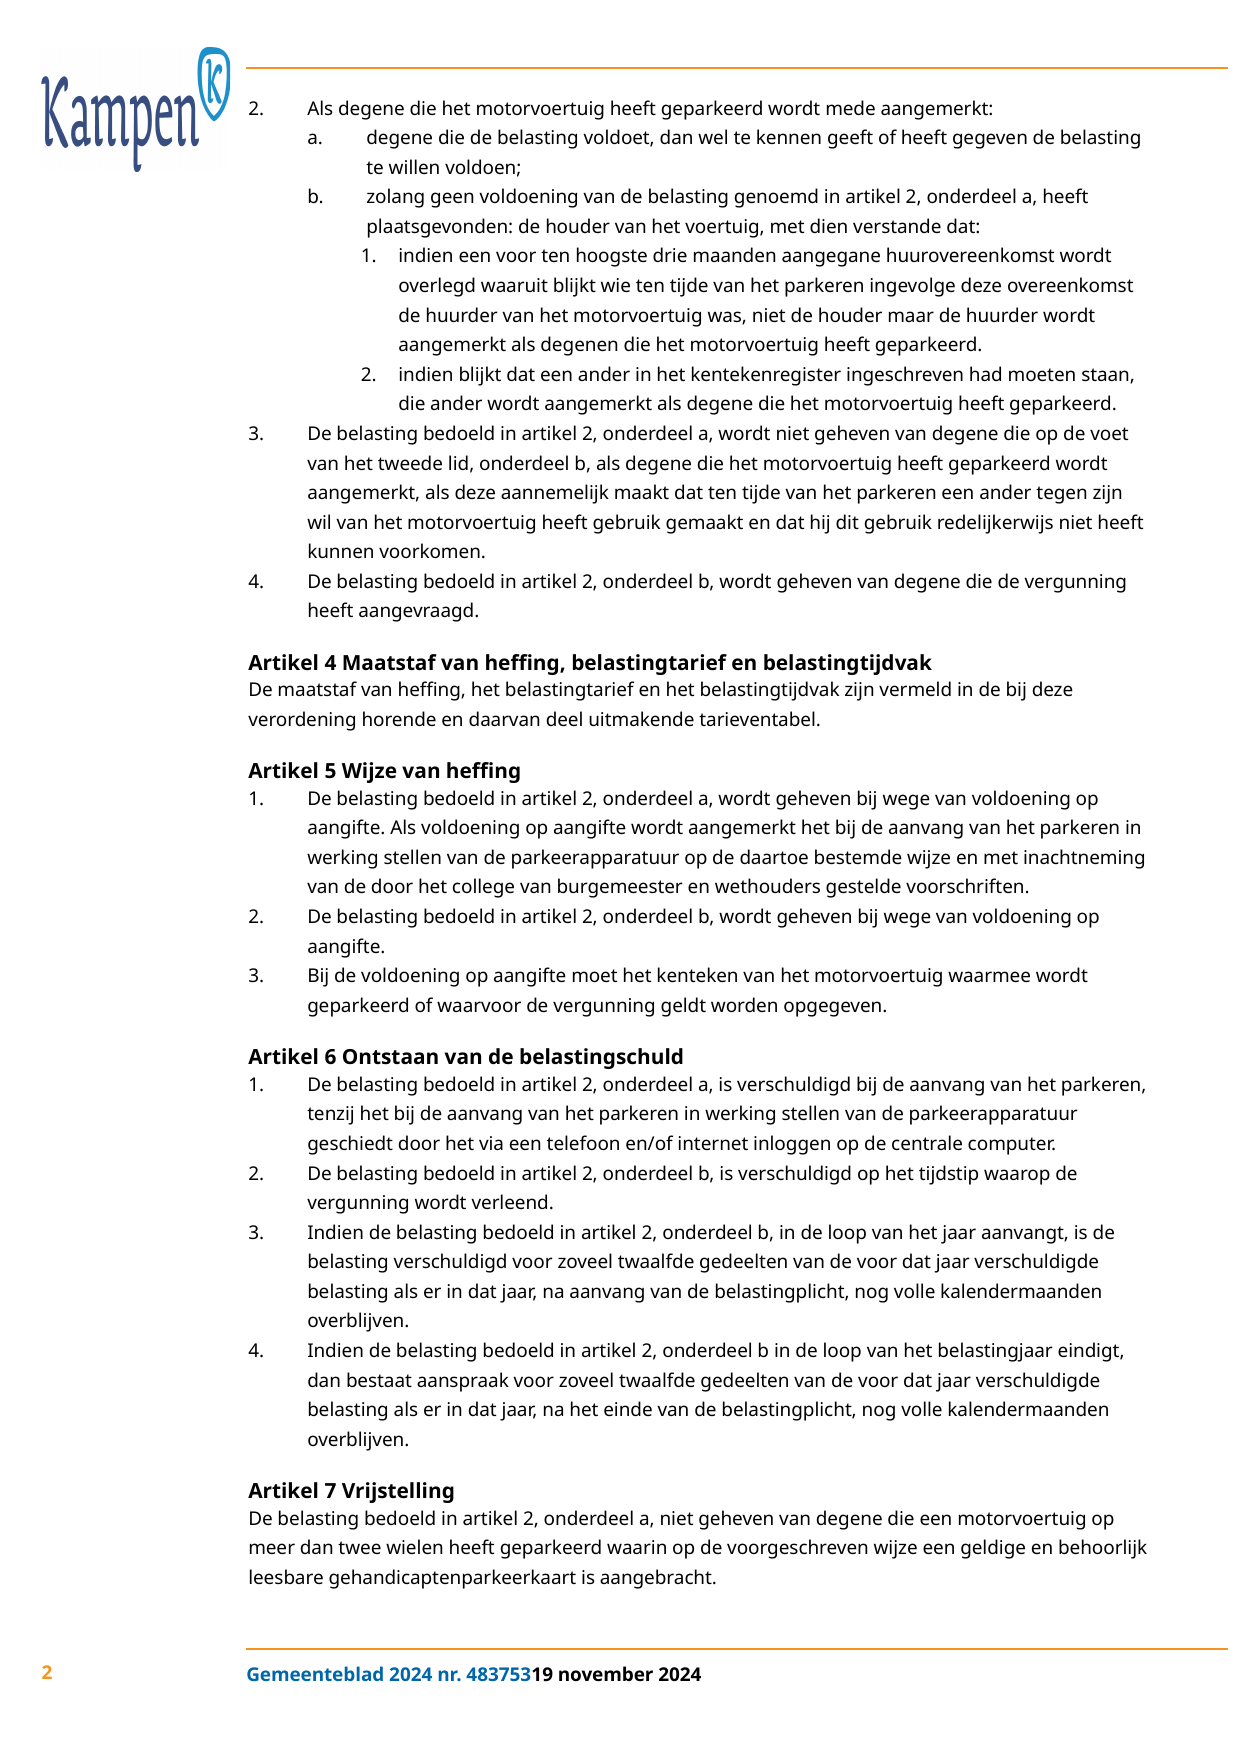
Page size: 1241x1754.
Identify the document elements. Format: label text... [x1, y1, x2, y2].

list De belasting bedoeld in artikel 2, onderdeel b, is verschuldigd op het tijdstip waarop de vergunning wordt verleend. [248, 1160, 1152, 1215]
text Artikel 4 Maatstaf van heffing, belastingtarief en belastingtijdvak [248, 648, 1152, 677]
list De belasting bedoeld in artikel 2, onderdeel a, is verschuldigd bij de aanvang van het parkeren, tenzij het bij de aanvang van het parkeren in werking stellen van de parkeerapparatuur geschiedt door het via een telefoon en/of internet inloggen op de centrale computer. [248, 1071, 1152, 1156]
list Indien de belasting bedoeld in artikel 2, onderdeel b in de loop van het belastingjaar eindigt, dan bestaat aanspraak voor zoveel twaalfde gedeelten van de voor dat jaar verschuldigde belasting als er in dat jaar, na het einde van de belastingplicht, nog volle kalendermaanden overblijven. [248, 1337, 1152, 1452]
list Als degene die het motorvoertuig heeft geparkeerd wordt mede aangemerkt: [248, 95, 1152, 121]
text De maatstaf van heffing, het belastingtarief en het belastingtijdvak zijn vermeld in de bij deze verordening horende en daarvan deel uitmakende tarieventabel. [248, 677, 1152, 732]
list degene die de belasting voldoet, dan wel te kennen geeft of heeft gegeven de belasting te willen voldoen; [307, 124, 1152, 180]
list indien blijkt dat een ander in het kentekenregister ingeschreven had moeten staan, die ander wordt aangemerkt als degene die het motorvoertuig heeft geparkeerd. [361, 361, 1152, 416]
list De belasting bedoeld in artikel 2, onderdeel a, wordt geheven bij wege van voldoening op aangifte. Als voldoening op aangifte wordt aangemerkt het bij de aanvang van het parkeren in werking stellen van de parkeerapparatuur op de daartoe bestemde wijze en met inachtneming van de door het college van burgemeester en wethouders gestelde voorschriften. [248, 785, 1152, 899]
picture [41, 47, 231, 172]
list Indien de belasting bedoeld in artikel 2, onderdeel b, in de loop van het jaar aanvangt, is de belasting verschuldigd voor zoveel twaalfde gedeelten van de voor dat jaar verschuldigde belasting als er in dat jaar, na aanvang van de belastingplicht, nog volle kalendermaanden overblijven. [248, 1219, 1152, 1333]
list De belasting bedoeld in artikel 2, onderdeel b, wordt geheven van degene die de vergunning heeft aangevraagd. [248, 568, 1152, 623]
text Artikel 7 Vrijstelling [248, 1476, 1152, 1505]
text Artikel 6 Ontstaan van de belastingschuld [248, 1042, 1152, 1071]
text Artikel 5 Wijze van heffing [248, 757, 1152, 785]
list De belasting bedoeld in artikel 2, onderdeel b, wordt geheven bij wege van voldoening op aangifte. [248, 903, 1152, 959]
text De belasting bedoeld in artikel 2, onderdeel a, niet geheven van degene die een motorvoertuig op meer dan twee wielen heeft geparkeerd waarin op de voorgeschreven wijze een geldige en behoorlijk leesbare gehandicaptenparkeerkaart is aangebracht. [248, 1505, 1152, 1590]
list Bij de voldoening op aangifte moet het kenteken van het motorvoertuig waarmee wordt geparkeerd of waarvoor de vergunning geldt worden opgegeven. [248, 962, 1152, 1018]
list De belasting bedoeld in artikel 2, onderdeel a, wordt niet geheven van degene die op de voet van het tweede lid, onderdeel b, als degene die het motorvoertuig heeft geparkeerd wordt aangemerkt, als deze aannemelijk maakt dat ten tijde van het parkeren een ander tegen zijn wil van het motorvoertuig heeft gebruik gemaakt en dat hij dit gebruik redelijkerwijs niet heeft kunnen voorkomen. [248, 420, 1152, 564]
list zolang geen voldoening van de belasting genoemd in artikel 2, onderdeel a, heeft plaatsgevonden: de houder van het voertuig, met dien verstande dat: [307, 183, 1152, 239]
list indien een voor ten hoogste drie maanden aangegane huurovereenkomst wordt overlegd waaruit blijkt wie ten tijde van het parkeren ingevolge deze overeenkomst de huurder van het motorvoertuig was, niet de houder maar de huurder wordt aangemerkt als degenen die het motorvoertuig heeft geparkeerd. [361, 243, 1152, 357]
